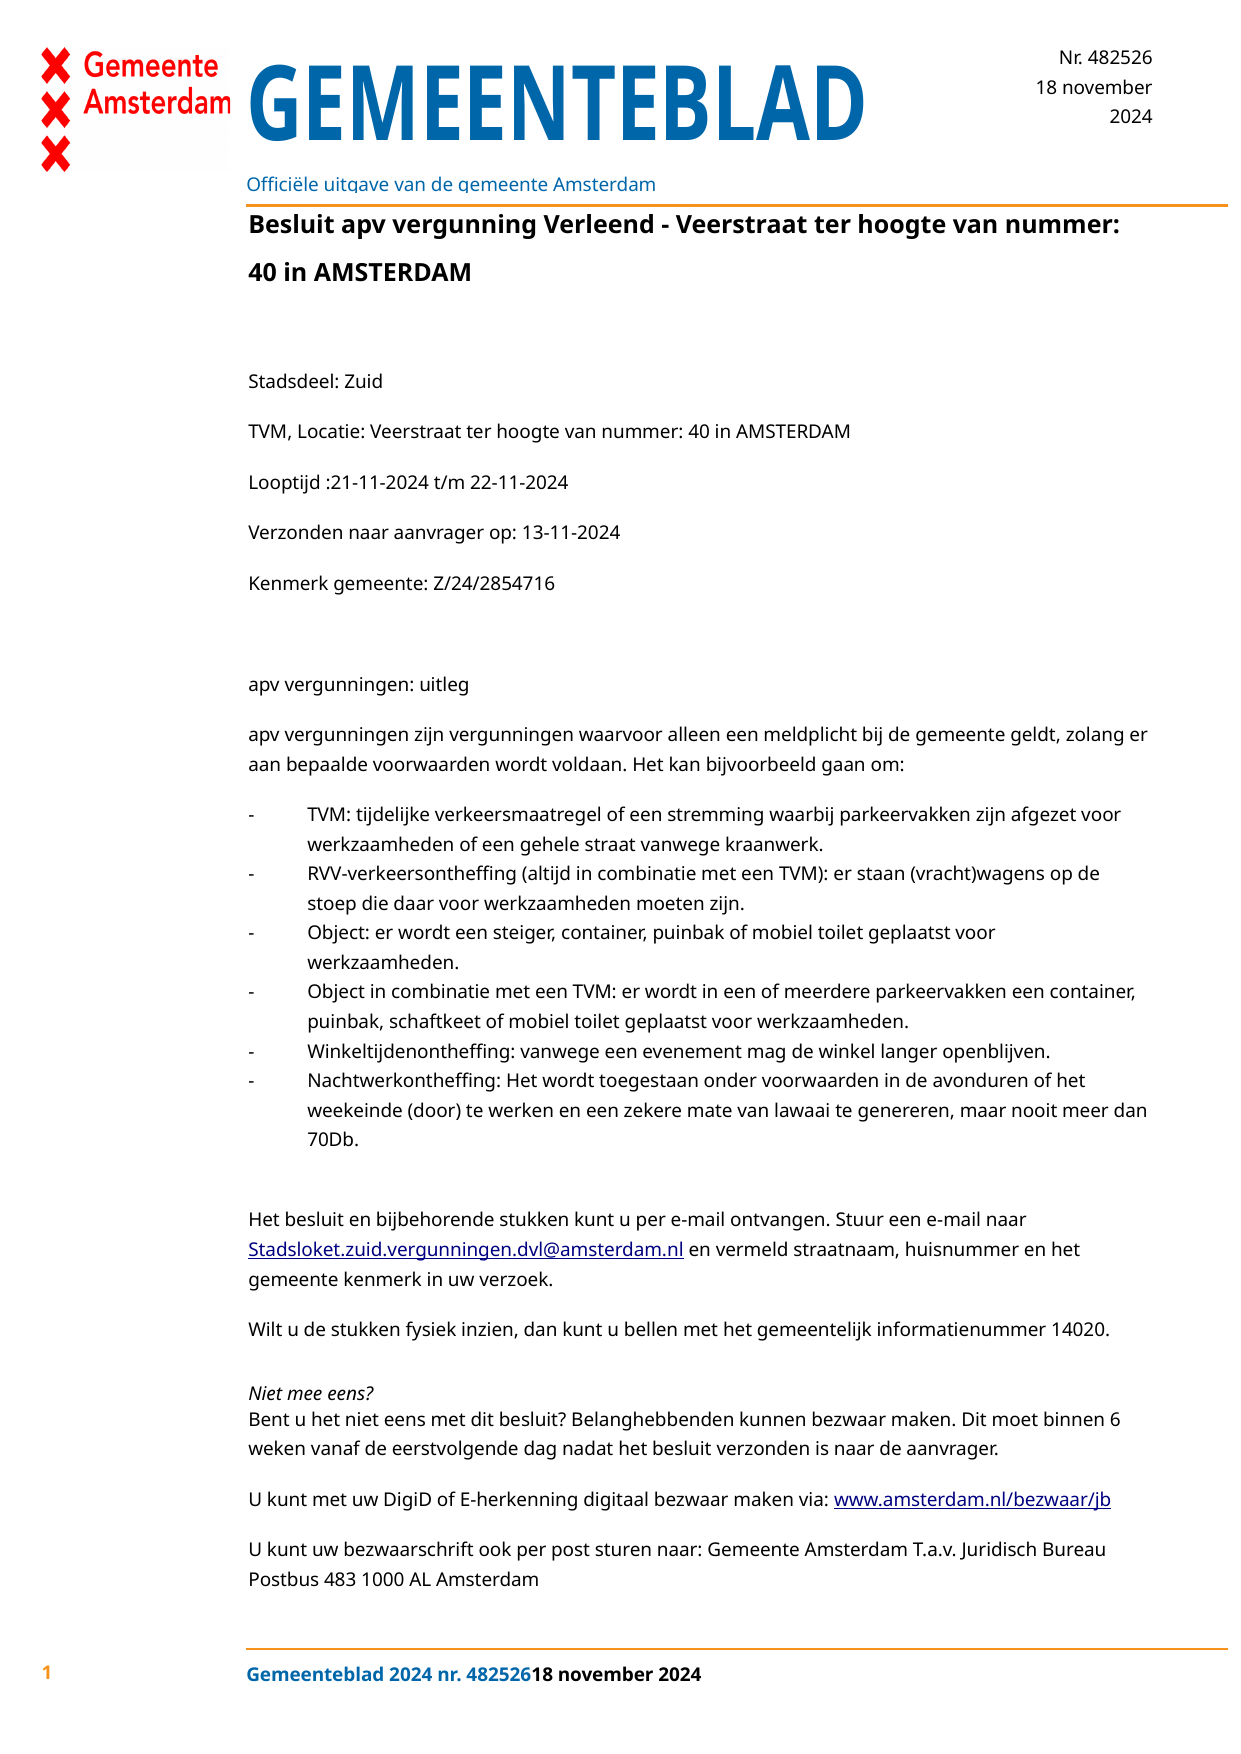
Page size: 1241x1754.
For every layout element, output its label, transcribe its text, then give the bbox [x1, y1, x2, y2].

text Niet mee eens? [248, 1380, 1152, 1406]
picture [41, 47, 231, 172]
text apv vergunningen: uitleg [248, 671, 1152, 697]
text apv vergunningen zijn vergunningen waarvoor alleen een meldplicht bij de gemeente geldt, zolang er aan bepaalde voorwaarden wordt voldaan. Het kan bijvoorbeeld gaan om: [248, 721, 1152, 777]
text U kunt uw bezwaarschrift ook per post sturen naar: Gemeente Amsterdam T.a.v. Juridisch Bureau Postbus 483 1000 AL Amsterdam [248, 1536, 1152, 1592]
text Verzonden naar aanvrager op: 13-11-2024 [248, 519, 1152, 545]
text Stadsdeel: Zuid [248, 368, 1152, 394]
text Looptijd :21-11-2024 t/m 22-11-2024 [248, 469, 1152, 495]
text Wilt u de stukken fysiek inzien, dan kunt u bellen met het gemeentelijk informatienummer 14020. [248, 1316, 1152, 1342]
text TVM, Locatie: Veerstraat ter hoogte van nummer: 40 in AMSTERDAM [248, 419, 1152, 444]
list Winkeltijdenontheffing: vanwege een evenement mag de winkel langer openblijven. [248, 1038, 1152, 1064]
list Object: er wordt een steiger, container, puinbak of mobiel toilet geplaatst voor werkzaamheden. [248, 919, 1152, 975]
list TVM: tijdelijke verkeersmaatregel of een stremming waarbij parkeervakken zijn afgezet voor werkzaamheden of een gehele straat vanwege kraanwerk. [248, 801, 1152, 857]
text Bent u het niet eens met dit besluit? Belanghebbenden kunnen bezwaar maken. Dit moet binnen 6 weken vanaf de eerstvolgende dag nadat het besluit verzonden is naar de aanvrager. [248, 1406, 1152, 1461]
list RVV-verkeersontheffing (altijd in combinatie met een TVM): er staan (vracht)wagens op de stoep die daar voor werkzaamheden moeten zijn. [248, 860, 1152, 916]
text Kenmerk gemeente: Z/24/2854716 [248, 570, 1152, 596]
list Nachtwerkontheffing: Het wordt toegestaan onder voorwaarden in de avonduren of het weekeinde (door) te werken en een zekere mate van lawaai te genereren, maar nooit meer dan 70Db. [248, 1067, 1152, 1152]
text Het besluit en bijbehorende stukken kunt u per e-mail ontvangen. Stuur een e-mail naar Stadsloket.zuid.vergunningen.dvl@amsterdam.nl en vermeld straatnaam, huisnummer en het gemeente kenmerk in uw verzoek. [248, 1207, 1152, 1292]
text Besluit apv vergunning Verleend - Veerstraat ter hoogte van nummer: 40 in AMSTERDAM [248, 207, 1152, 288]
text U kunt met uw DigiD of E-herkenning digitaal bezwaar maken via: www.amsterdam.nl/bezwaar/jb [248, 1486, 1152, 1512]
list Object in combinatie met een TVM: er wordt in een of meerdere parkeervakken een container, puinbak, schaftkeet of mobiel toilet geplaatst voor werkzaamheden. [248, 979, 1152, 1034]
